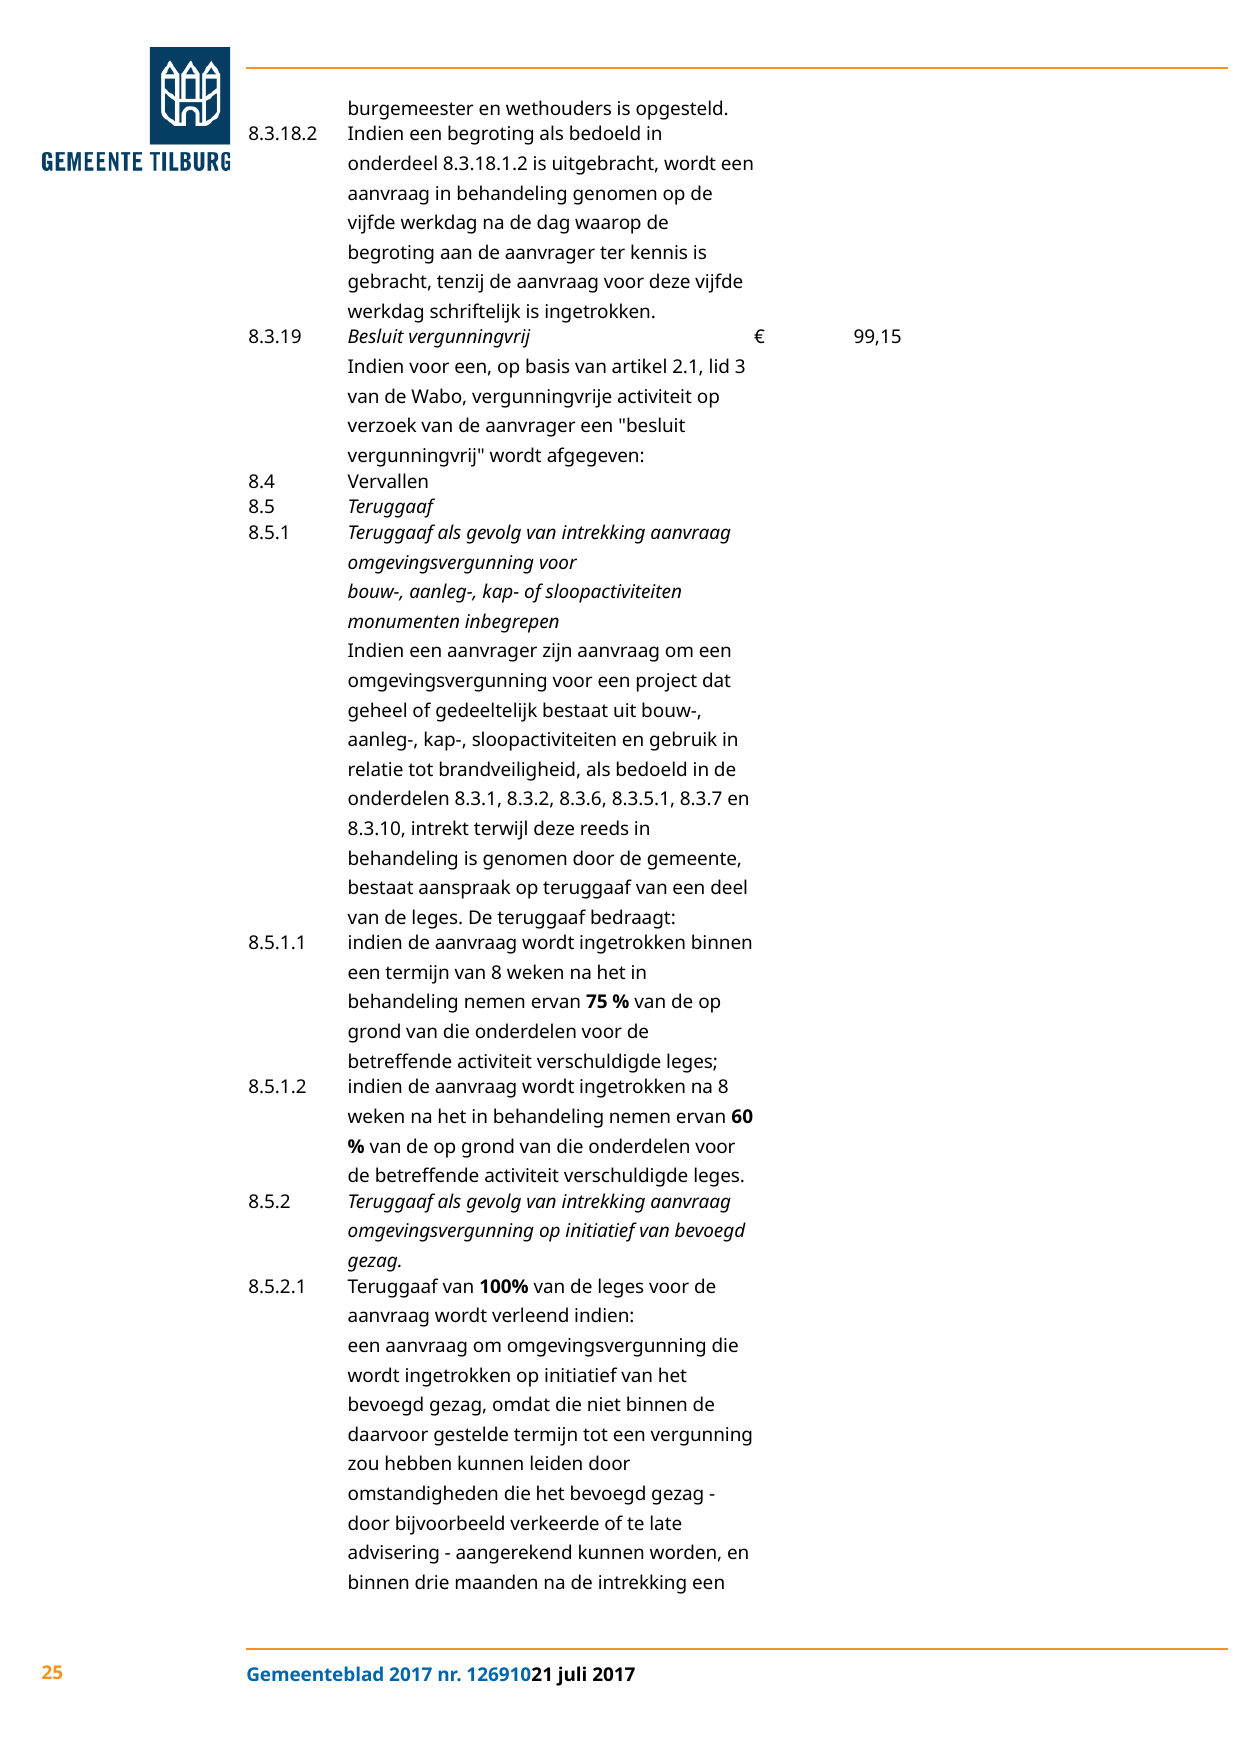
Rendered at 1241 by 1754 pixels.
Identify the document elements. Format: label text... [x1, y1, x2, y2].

table_cell burgemeester en wethouders is opgesteld. [348, 95, 754, 121]
table_cell [754, 95, 853, 121]
table_cell 8.5.2.1 [248, 1273, 347, 1594]
table_cell [853, 1188, 1052, 1273]
table_cell [853, 1074, 1052, 1188]
table_cell indien de aanvraag wordt ingetrokken na 8 weken na het in behandeling nemen ervan 60 % van de op grond van die onderdelen voor de betreffende activiteit verschuldigde leges. [348, 1074, 754, 1188]
table_cell [853, 930, 1052, 1074]
table_cell Indien een begroting als bedoeld in onderdeel 8.3.18.1.2 is uitgebracht, wordt een aanvraag in behandeling genomen op de vijfde werkdag na de dag waarop de begroting aan de aanvrager ter kennis is gebracht, tenzij de aanvraag voor deze vijfde werkdag schriftelijk is ingetrokken. [348, 121, 754, 324]
table_cell [754, 1273, 853, 1594]
table_cell [754, 1074, 853, 1188]
table_cell Teruggaaf [348, 494, 754, 519]
table_cell 99,15 [853, 324, 1052, 468]
table_cell 8.5.2 [248, 1188, 347, 1273]
table_cell [754, 930, 853, 1074]
table_cell 8.5.1.1 [248, 930, 347, 1074]
table_cell [853, 95, 1052, 121]
table_cell indien de aanvraag wordt ingetrokken binnen een termijn van 8 weken na het in behandeling nemen ervan 75 % van de op grond van die onderdelen voor de betreffende activiteit verschuldigde leges; [348, 930, 754, 1074]
table_cell Teruggaaf als gevolg van intrekking aanvraag omgevingsvergunning voor bouw-, aanleg-, kap- of sloopactiviteiten monumenten inbegrepen Indien een aanvrager zijn aanvraag om een omgevingsvergunning voor een project dat geheel of gedeeltelijk bestaat uit bouw-, aanleg-, kap-, sloopactiviteiten en gebruik in relatie tot brandveiligheid, als bedoeld in de onderdelen 8.3.1, 8.3.2, 8.3.6, 8.3.5.1, 8.3.7 en 8.3.10, intrekt terwijl deze reeds in behandeling is genomen door de gemeente, bestaat aanspraak op teruggaaf van een deel van de leges. De teruggaaf bedraagt: [348, 519, 754, 929]
table_cell 8.4 [248, 468, 347, 493]
table_cell [754, 519, 853, 929]
table_cell [853, 1273, 1052, 1594]
table_cell [754, 121, 853, 324]
table_cell [853, 121, 1052, 324]
table_cell 8.5.1.2 [248, 1074, 347, 1188]
table_cell 8.3.19 [248, 324, 347, 468]
table_cell [853, 519, 1052, 929]
picture [41, 47, 231, 172]
table_cell Teruggaaf van 100% van de leges voor de aanvraag wordt verleend indien: een aanvraag om omgevingsvergunning die wordt ingetrokken op initiatief van het bevoegd gezag, omdat die niet binnen de daarvoor gestelde termijn tot een vergunning zou hebben kunnen leiden door omstandigheden die het bevoegd gezag - door bijvoorbeeld verkeerde of te late advisering - aangerekend kunnen worden, en binnen drie maanden na de intrekking een [348, 1273, 754, 1594]
table_cell [754, 468, 853, 493]
table_cell Teruggaaf als gevolg van intrekking aanvraag omgevingsvergunning op initiatief van bevoegd gezag. [348, 1188, 754, 1273]
table_cell 8.5 [248, 494, 347, 519]
table_cell 8.5.1 [248, 519, 347, 929]
table_cell Besluit vergunningvrij Indien voor een, op basis van artikel 2.1, lid 3 van de Wabo, vergunningvrije activiteit op verzoek van de aanvrager een "besluit vergunningvrij" wordt afgegeven: [348, 324, 754, 468]
table_cell [754, 1188, 853, 1273]
table_cell € [754, 324, 853, 468]
table_cell [754, 494, 853, 519]
table_cell 8.3.18.2 [248, 121, 347, 324]
table_cell Vervallen [348, 468, 754, 493]
table_cell [248, 95, 347, 121]
table_cell [853, 468, 1052, 493]
table_cell [853, 494, 1052, 519]
